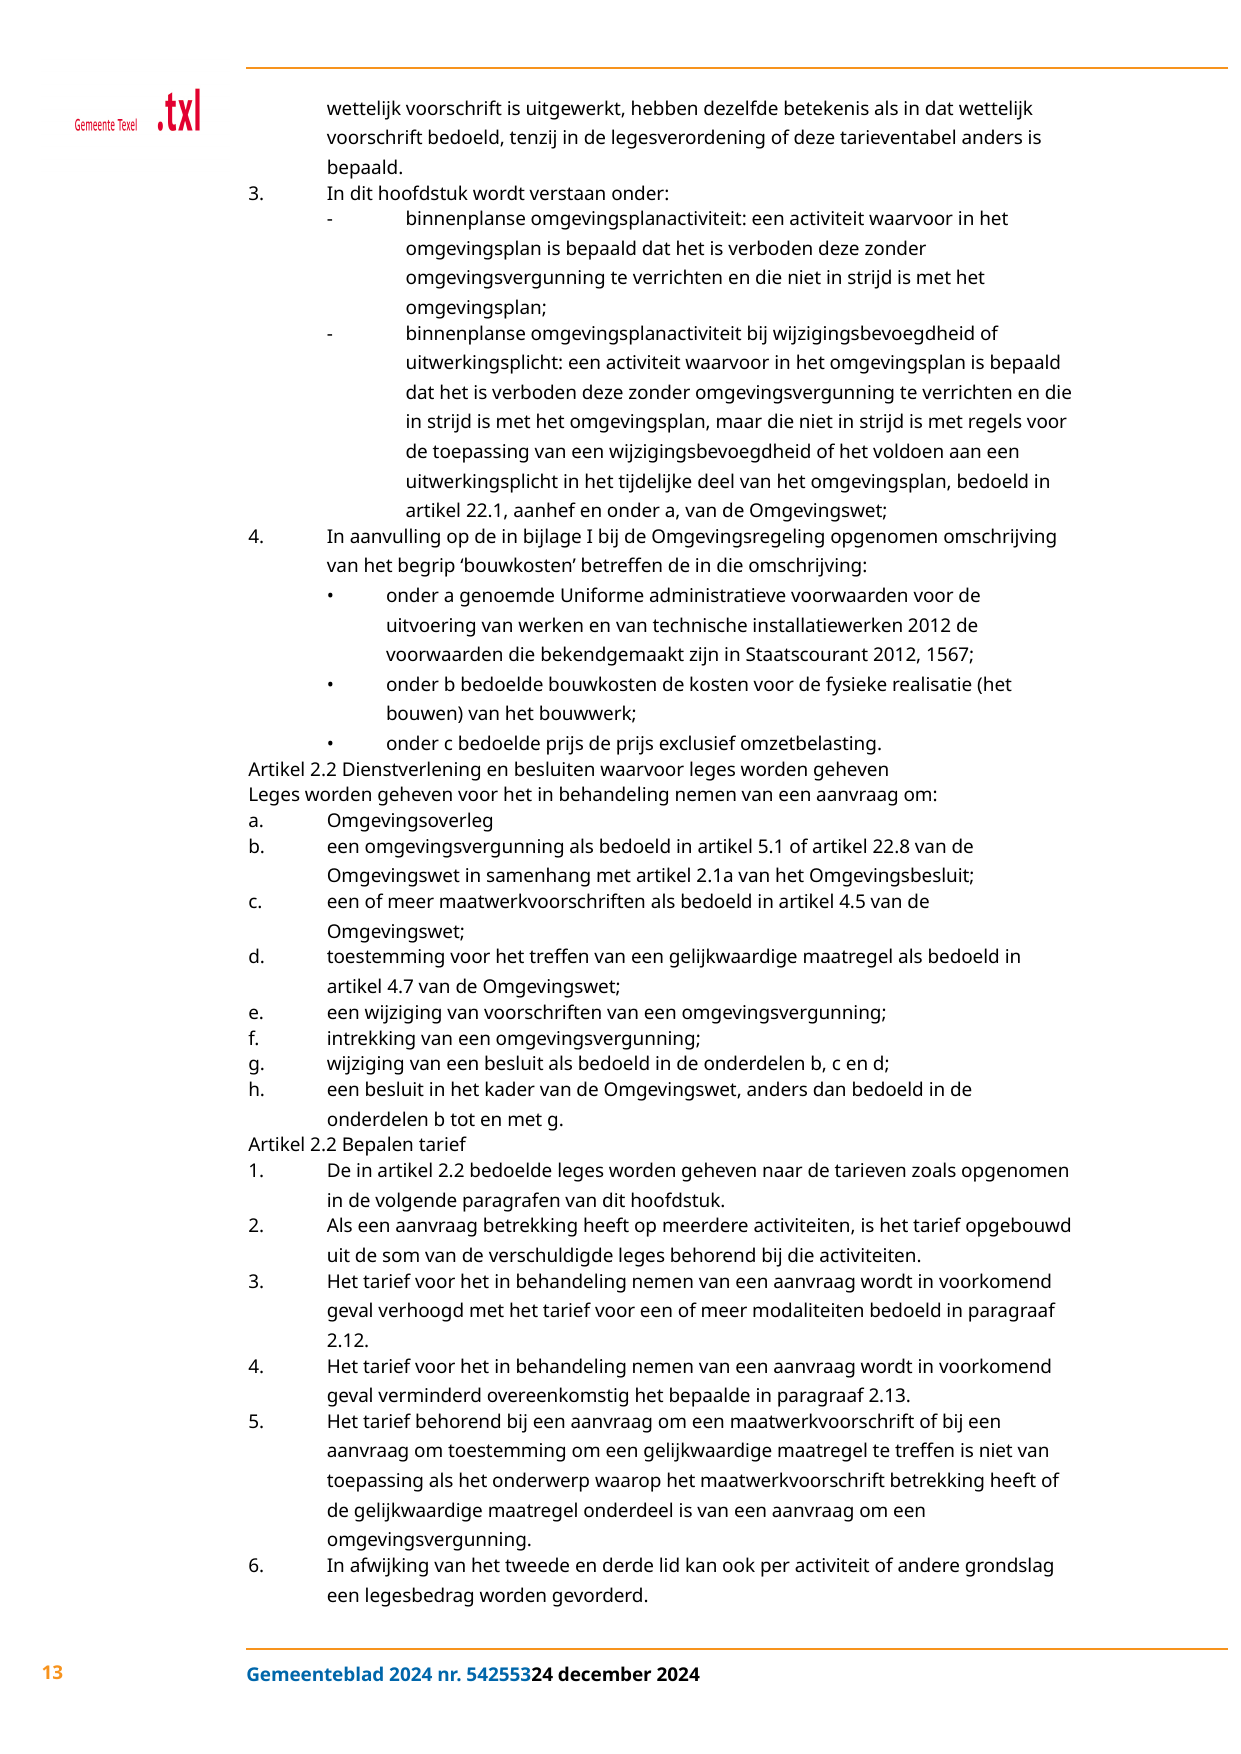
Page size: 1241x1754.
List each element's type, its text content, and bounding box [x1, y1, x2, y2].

table_cell Het tarief voor het in behandeling nemen van een aanvraag wordt in voorkomend geval verhoogd met het tarief voor een of meer modaliteiten bedoeld in paragraaf 2.12. [327, 1268, 1073, 1353]
table_cell c. [248, 889, 327, 944]
table_cell wettelijk voorschrift is uitgewerkt, hebben dezelfde betekenis als in dat wettelijk voorschrift bedoeld, tenzij in de legesverordening of deze tarieventabel anders is bepaald. [327, 95, 1073, 180]
table_cell b. [248, 833, 327, 888]
table_cell [1073, 523, 1152, 756]
table_cell Het tarief voor het in behandeling nemen van een aanvraag wordt in voorkomend geval verminderd overeenkomstig het bepaalde in paragraaf 2.13. [327, 1353, 1073, 1408]
table_cell d. [248, 944, 327, 999]
table_cell [1073, 1552, 1152, 1607]
table_cell Als een aanvraag betrekking heeft op meerdere activiteiten, is het tarief opgebouwd uit de som van de verschuldigde leges behorend bij die activiteiten. [327, 1213, 1073, 1268]
table_cell [1073, 1051, 1152, 1076]
table_cell 4. [248, 523, 327, 756]
table_cell een omgevingsvergunning als bedoeld in artikel 5.1 of artikel 22.8 van de Omgevingswet in samenhang met artikel 2.1a van het Omgevingsbesluit; [327, 833, 1073, 888]
table_cell [1073, 1353, 1152, 1408]
table_cell [1073, 1157, 1152, 1213]
table_cell - [327, 205, 405, 320]
picture [41, 47, 231, 172]
table_cell Omgevingsoverleg [327, 808, 1073, 833]
table_cell 6. [248, 1552, 327, 1607]
table_cell 2. [248, 1213, 327, 1268]
table_cell 4. [248, 1353, 327, 1408]
table_cell [248, 205, 327, 320]
table_cell [1073, 782, 1152, 807]
table_cell [1073, 95, 1152, 180]
table_cell [1073, 944, 1152, 999]
table_cell In afwijking van het tweede en derde lid kan ook per activiteit of andere grondslag een legesbedrag worden gevorderd. [327, 1552, 1073, 1607]
table_cell [1073, 833, 1152, 888]
table_cell In dit hoofdstuk wordt verstaan onder: [327, 180, 1073, 205]
table_cell 3. [248, 180, 327, 205]
table_cell binnenplanse omgevingsplanactiviteit bij wijzigingsbevoegdheid of uitwerkingsplicht: een activiteit waarvoor in het omgevingsplan is bepaald dat het is verboden deze zonder omgevingsvergunning te verrichten en die in strijd is met het omgevingsplan, maar die niet in strijd is met regels voor de toepassing van een wijzigingsbevoegdheid of het voldoen aan een uitwerkingsplicht in het tijdelijke deel van het omgevingsplan, bedoeld in artikel 22.1, aanhef en onder a, van de Omgevingswet; [405, 320, 1073, 523]
table_cell [1073, 320, 1152, 523]
table_cell [1073, 999, 1152, 1025]
table_cell [1073, 808, 1152, 833]
table_cell 1. [248, 1157, 327, 1213]
table_cell f. [248, 1025, 327, 1051]
table_cell [1073, 180, 1152, 205]
table_cell [1073, 1408, 1152, 1552]
table_cell Het tarief behorend bij een aanvraag om een maatwerkvoorschrift of bij een aanvraag om toestemming om een gelijkwaardige maatregel te treffen is niet van toepassing als het onderwerp waarop het maatwerkvoorschrift betrekking heeft of de gelijkwaardige maatregel onderdeel is van een aanvraag om een omgevingsvergunning. [327, 1408, 1073, 1552]
table_cell 5. [248, 1408, 327, 1552]
table_cell [1073, 1268, 1152, 1353]
table_cell [248, 95, 327, 180]
table_cell h. [248, 1076, 327, 1132]
table_cell een of meer maatwerkvoorschriften als bedoeld in artikel 4.5 van de Omgevingswet; [327, 889, 1073, 944]
table_cell De in artikel 2.2 bedoelde leges worden geheven naar de tarieven zoals opgenomen in de volgende paragrafen van dit hoofdstuk. [327, 1157, 1073, 1213]
table_cell 3. [248, 1268, 327, 1353]
table_cell [1073, 1025, 1152, 1051]
table_cell [1073, 756, 1152, 782]
table_cell een besluit in het kader van de Omgevingswet, anders dan bedoeld in de onderdelen b tot en met g. [327, 1076, 1073, 1132]
table_cell [1073, 1213, 1152, 1268]
table_cell [1073, 1132, 1152, 1157]
table_cell a. [248, 808, 327, 833]
table_cell [1073, 205, 1152, 320]
table_cell Artikel 2.2 Dienstverlening en besluiten waarvoor leges worden geheven [248, 756, 1073, 782]
table_cell Leges worden geheven voor het in behandeling nemen van een aanvraag om: [248, 782, 1073, 807]
table_cell toestemming voor het treffen van een gelijkwaardige maatregel als bedoeld in artikel 4.7 van de Omgevingswet; [327, 944, 1073, 999]
table_cell Artikel 2.2 Bepalen tarief [248, 1132, 1073, 1157]
table_cell een wijziging van voorschriften van een omgevingsvergunning; [327, 999, 1073, 1025]
table_cell e. [248, 999, 327, 1025]
table_cell binnenplanse omgevingsplanactiviteit: een activiteit waarvoor in het omgevingsplan is bepaald dat het is verboden deze zonder omgevingsvergunning te verrichten en die niet in strijd is met het omgevingsplan; [405, 205, 1073, 320]
table_cell g. [248, 1051, 327, 1076]
table_cell [1073, 889, 1152, 944]
table_cell wijziging van een besluit als bedoeld in de onderdelen b, c en d; [327, 1051, 1073, 1076]
table_cell In aanvulling op de in bijlage I bij de Omgevingsregeling opgenomen omschrijving van het begrip ‘bouwkosten’ betreffen de in die omschrijving: onder a genoemde Uniforme administratieve voorwaarden voor de uitvoering van werken en van technische installatiewerken 2012 de voorwaarden die bekendgemaakt zijn in Staatscourant 2012, 1567; onder b bedoelde bouwkosten de kosten voor de fysieke realisatie (het bouwen) van het bouwwerk; onder c bedoelde prijs de prijs exclusief omzetbelasting. [327, 523, 1073, 756]
table_cell [1073, 1076, 1152, 1132]
table_cell [248, 320, 327, 523]
table_cell - [327, 320, 405, 523]
table_cell intrekking van een omgevingsvergunning; [327, 1025, 1073, 1051]
